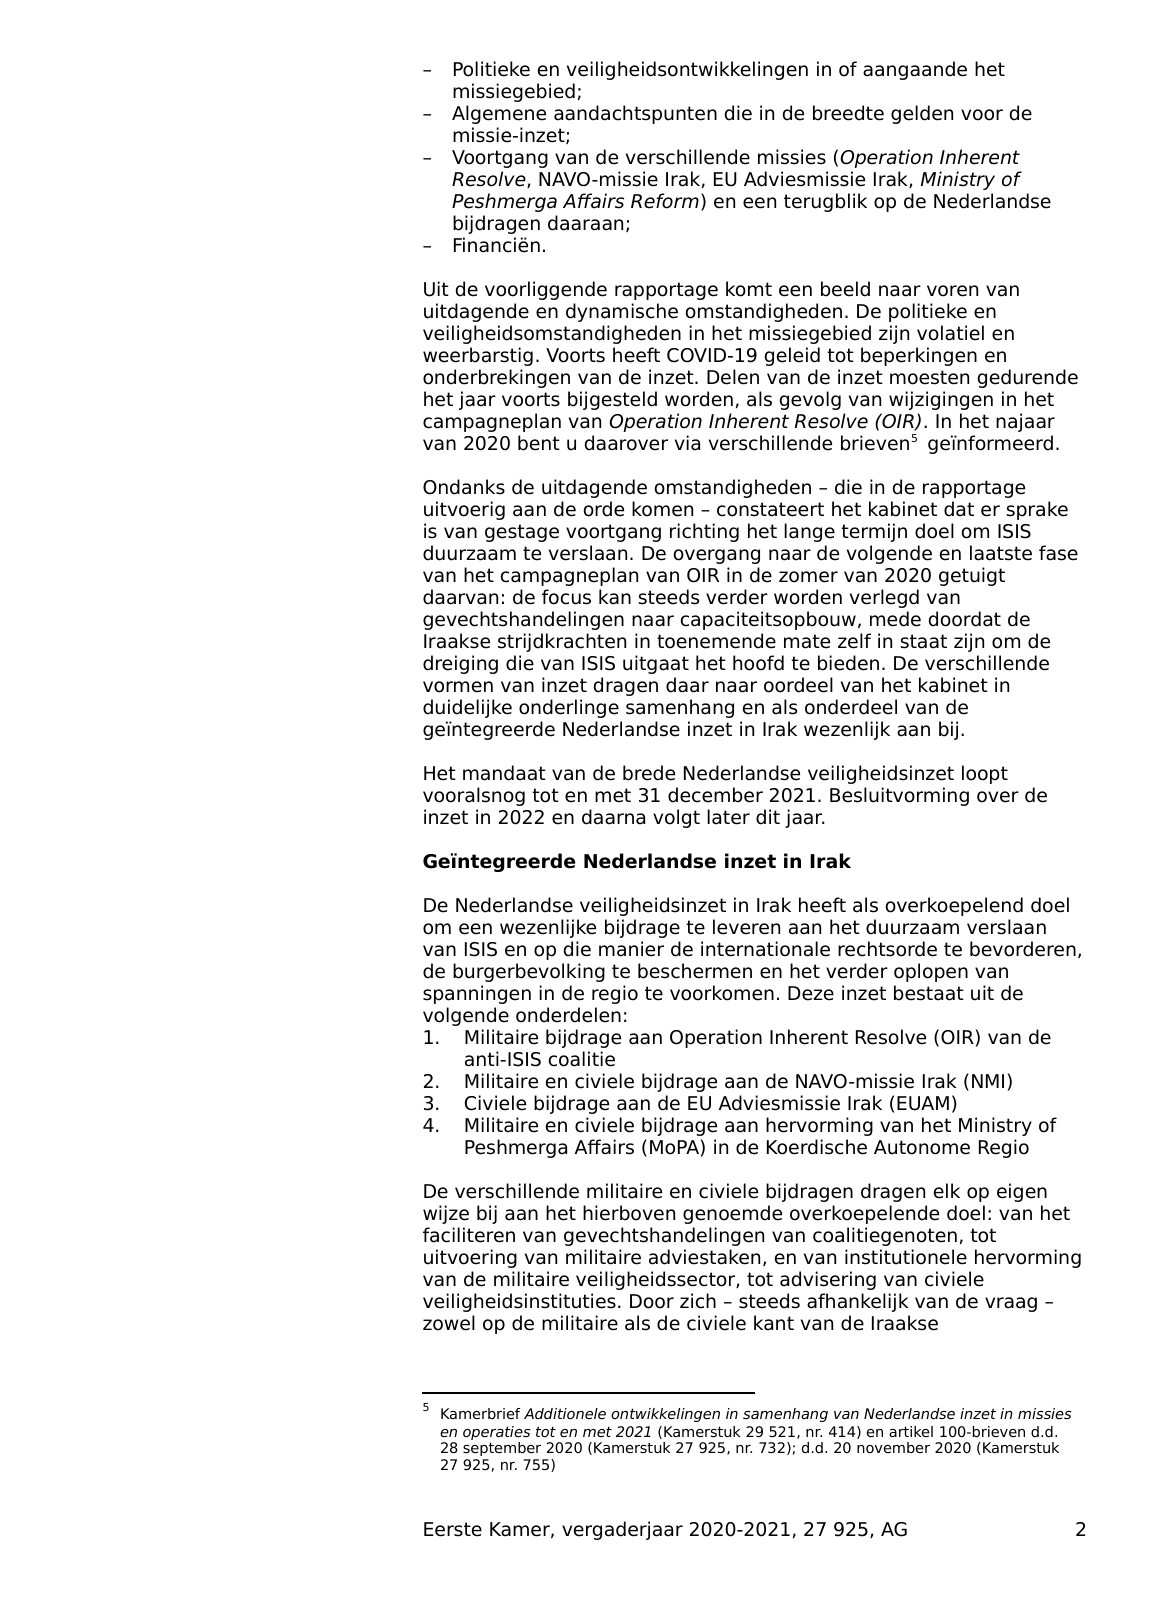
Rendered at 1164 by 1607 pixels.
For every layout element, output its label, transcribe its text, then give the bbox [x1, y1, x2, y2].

text – Voortgang van de verschillende missies (Operation Inherent Resolve, NAVO-missie Irak, EU Adviesmissie Irak, Ministry of Peshmerga Affairs Reform) en een terugblik op de Nederlandse bijdragen daaraan; [422, 147, 1087, 235]
text Het mandaat van de brede Nederlandse veiligheidsinzet loopt vooralsnog tot en met 31 december 2021. Besluitvorming over de inzet in 2022 en daarna volgt later dit jaar. [422, 763, 1087, 829]
text – Algemene aandachtspunten die in de breedte gelden voor de missie-inzet; [422, 103, 1087, 147]
text 1. Militaire bijdrage aan Operation Inherent Resolve (OIR) van de anti-ISIS coalitie [422, 1027, 1087, 1071]
text De verschillende militaire en civiele bijdragen dragen elk op eigen wijze bij aan het hierboven genoemde overkoepelende doel: van het faciliteren van gevechtshandelingen van coalitiegenoten, tot uitvoering van militaire adviestaken, en van institutionele hervorming van de militaire veiligheidssector, tot advisering van civiele veiligheidsinstituties. Door zich – steeds afhankelijk van de vraag – zowel op de militaire als de civiele kant van de Iraakse [422, 1181, 1087, 1335]
subtitle Geïntegreerde Nederlandse inzet in Irak [422, 851, 1087, 873]
text 4. Militaire en civiele bijdrage aan hervorming van het Ministry of Peshmerga Affairs (MoPA) in de Koerdische Autonome Regio [422, 1115, 1087, 1159]
text Ondanks de uitdagende omstandigheden – die in de rapportage uitvoerig aan de orde komen – constateert het kabinet dat er sprake is van gestage voortgang richting het lange termijn doel om ISIS duurzaam te verslaan. De overgang naar de volgende en laatste fase van het campagneplan van OIR in de zomer van 2020 getuigt daarvan: de focus kan steeds verder worden verlegd van gevechtshandelingen naar capaciteitsopbouw, mede doordat de Iraakse strijdkrachten in toenemende mate zelf in staat zijn om de dreiging die van ISIS uitgaat het hoofd te bieden. De verschillende vormen van inzet dragen daar naar oordeel van het kabinet in duidelijke onderlinge samenhang en als onderdeel van de geïntegreerde Nederlandse inzet in Irak wezenlijk aan bij. [422, 477, 1087, 741]
text – Politieke en veiligheidsontwikkelingen in of aangaande het missiegebied; [422, 59, 1087, 103]
text De Nederlandse veiligheidsinzet in Irak heeft als overkoepelend doel om een wezenlijke bijdrage te leveren aan het duurzaam verslaan van ISIS en op die manier de internationale rechtsorde te bevorderen, de burgerbevolking te beschermen en het verder oplopen van spanningen in de regio te voorkomen. Deze inzet bestaat uit de volgende onderdelen: [422, 895, 1087, 1027]
text 2. Militaire en civiele bijdrage aan de NAVO-missie Irak (NMI) [422, 1071, 1087, 1093]
text 3. Civiele bijdrage aan de EU Adviesmissie Irak (EUAM) [422, 1093, 1087, 1115]
text Uit de voorliggende rapportage komt een beeld naar voren van uitdagende en dynamische omstandigheden. De politieke en veiligheidsomstandigheden in het missiegebied zijn volatiel en weerbarstig. Voorts heeft COVID-19 geleid tot beperkingen en onderbrekingen van de inzet. Delen van de inzet moesten gedurende het jaar voorts bijgesteld worden, als gevolg van wijzigingen in het campagneplan van Operation Inherent Resolve (OIR). In het najaar van 2020 bent u daarover via verschillende brieven geïnformeerd. [422, 279, 1087, 455]
text Kamerbrief Additionele ontwikkelingen in samenhang van Nederlandse inzet in missies en operaties tot en met 2021 (Kamerstuk 29 521, nr. 414) en artikel 100-brieven d.d. 28 september 2020 (Kamerstuk 27 925, nr. 732); d.d. 20 november 2020 (Kamerstuk 27 925, nr. 755) [422, 1402, 1087, 1474]
text – Financiën. [422, 235, 1087, 257]
